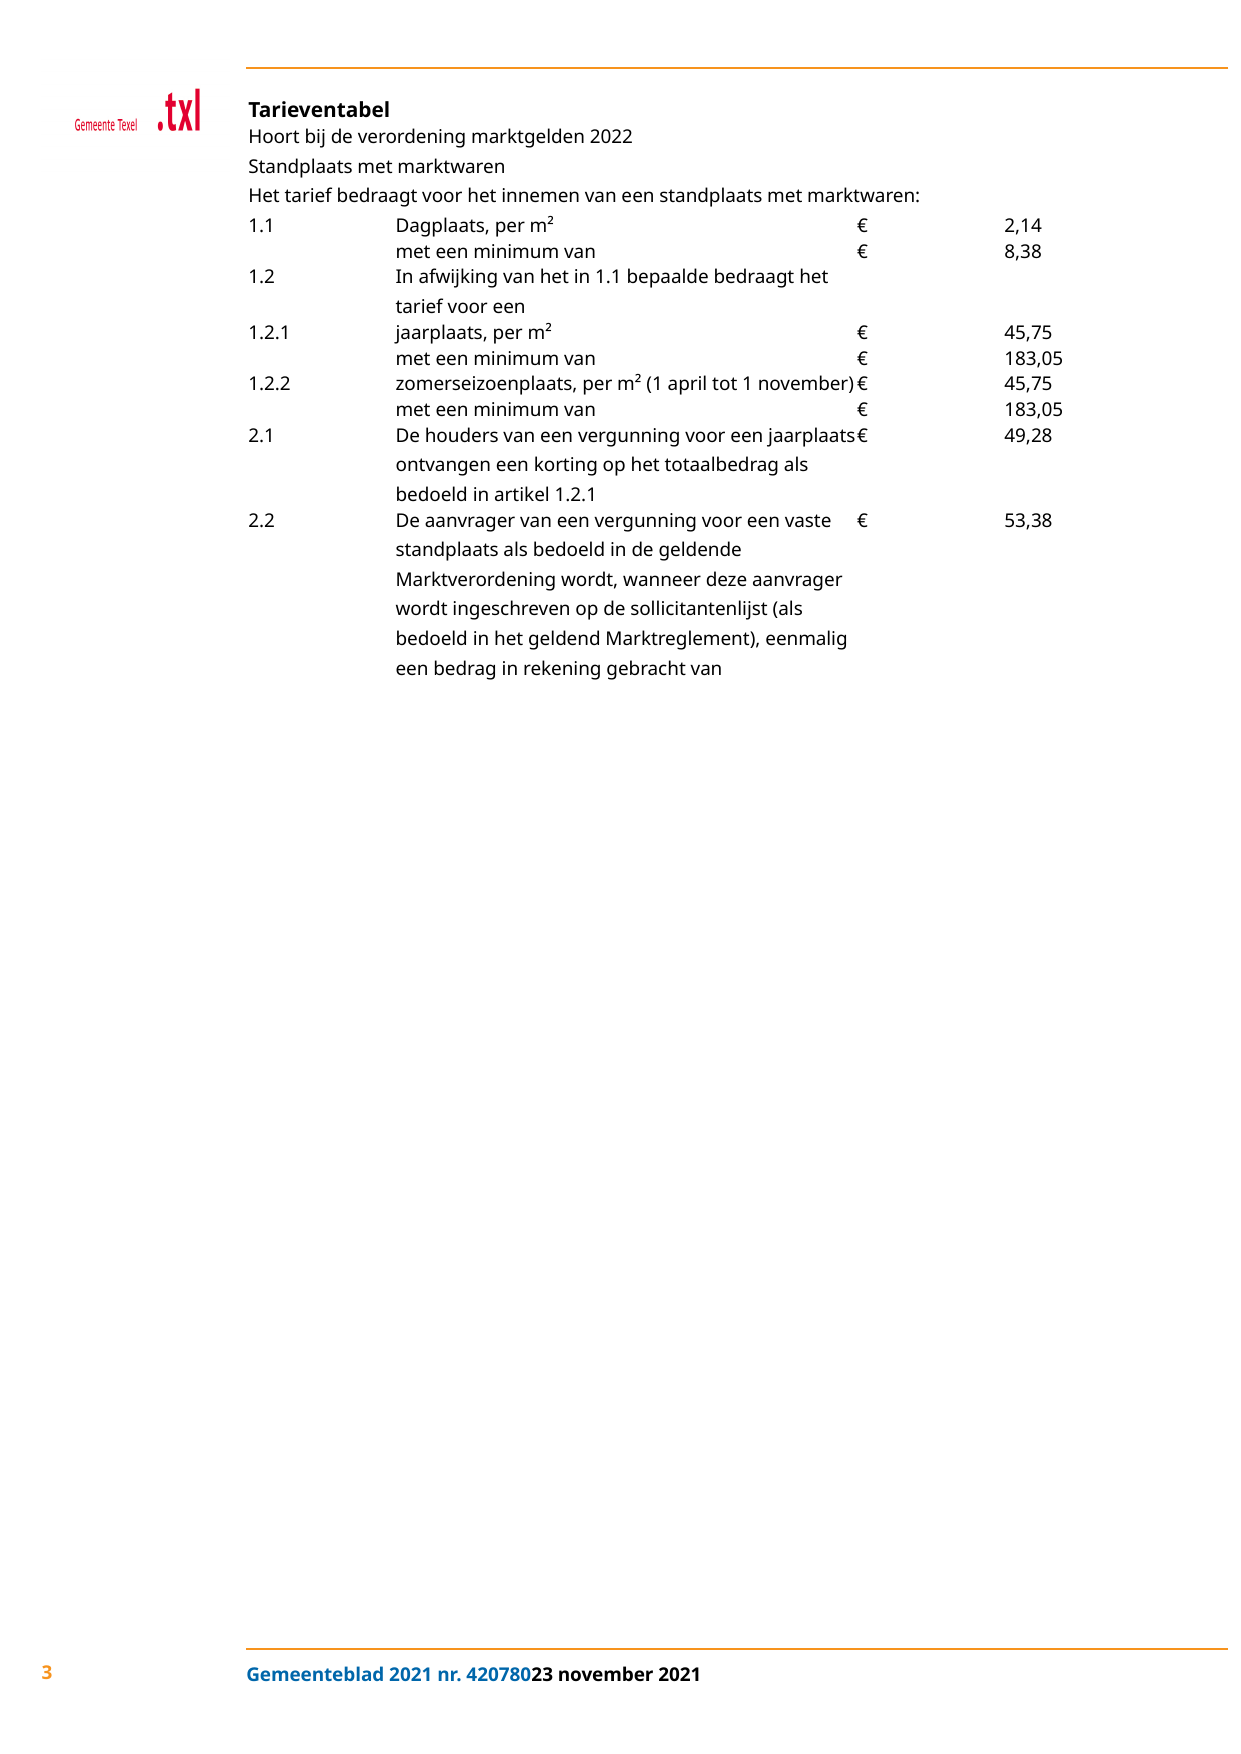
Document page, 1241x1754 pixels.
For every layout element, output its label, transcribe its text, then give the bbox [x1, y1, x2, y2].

table_cell [857, 264, 1004, 319]
table_cell met een minimum van [395, 345, 857, 370]
table_cell € [857, 507, 1004, 680]
table_cell 1.2 [248, 264, 395, 319]
table_cell € [857, 345, 1004, 370]
table_cell 53,38 [1004, 507, 1152, 680]
table_cell zomerseizoenplaats, per m² (1 april tot 1 november) [395, 370, 857, 396]
table_header 1.1 [248, 212, 395, 238]
table_cell 1.2.2 [248, 370, 395, 396]
table_header Dagplaats, per m² [395, 212, 857, 238]
text Hoort bij de verordening marktgelden 2022 [248, 123, 1152, 149]
text Standplaats met marktwaren [248, 153, 1152, 179]
table_cell € [857, 238, 1004, 264]
text Het tarief bedraagt voor het innemen van een standplaats met marktwaren: [248, 182, 1152, 208]
table_header 2,14 [1004, 212, 1152, 238]
table_cell 2.2 [248, 507, 395, 680]
table_cell [1004, 264, 1152, 319]
table_cell € [857, 370, 1004, 396]
table_cell 183,05 [1004, 396, 1152, 422]
table_cell 2.1 [248, 422, 395, 507]
table_cell De houders van een vergunning voor een jaarplaats ontvangen een korting op het totaalbedrag als bedoeld in artikel 1.2.1 [395, 422, 857, 507]
table_cell In afwijking van het in 1.1 bepaalde bedraagt het tarief voor een [395, 264, 857, 319]
table_cell 183,05 [1004, 345, 1152, 370]
table_cell € [857, 319, 1004, 345]
table_cell 1.2.1 [248, 319, 395, 345]
table_cell 49,28 [1004, 422, 1152, 507]
table_cell 45,75 [1004, 319, 1152, 345]
picture [41, 47, 231, 172]
table_cell [248, 396, 395, 422]
table_cell De aanvrager van een vergunning voor een vaste standplaats als bedoeld in de geldende Marktverordening wordt, wanneer deze aanvrager wordt ingeschreven op de sollicitantenlijst (als bedoeld in het geldend Marktreglement), eenmalig een bedrag in rekening gebracht van [395, 507, 857, 680]
table_cell [248, 345, 395, 370]
table_cell 45,75 [1004, 370, 1152, 396]
table_cell met een minimum van [395, 238, 857, 264]
table_cell € [857, 396, 1004, 422]
text Tarieventabel [248, 95, 1152, 123]
table_cell met een minimum van [395, 396, 857, 422]
table_cell 8,38 [1004, 238, 1152, 264]
table_cell € [857, 422, 1004, 507]
table_cell [248, 238, 395, 264]
table_header € [857, 212, 1004, 238]
table_cell jaarplaats, per m² [395, 319, 857, 345]
